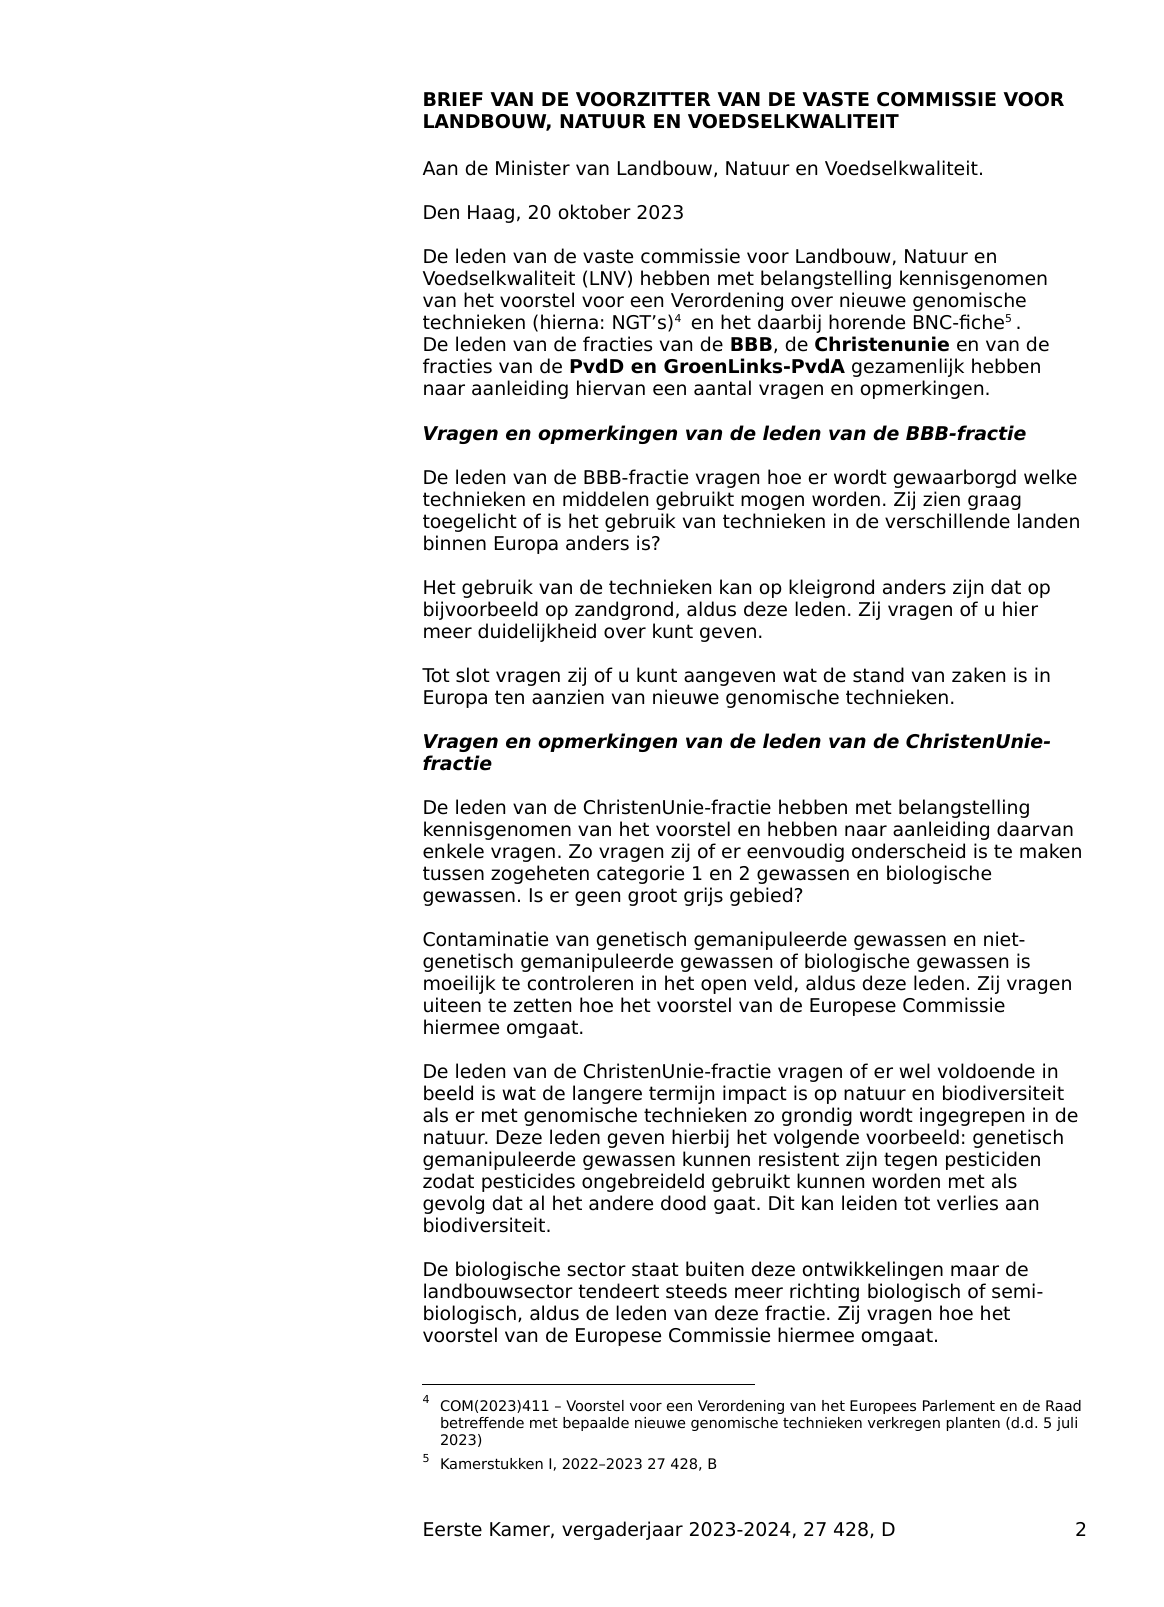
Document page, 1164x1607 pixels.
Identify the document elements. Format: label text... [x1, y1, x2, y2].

subtitle Vragen en opmerkingen van de leden van de ChristenUnie-fractie [422, 731, 1087, 775]
text Het gebruik van de technieken kan op kleigrond anders zijn dat op bijvoorbeeld op zandgrond, aldus deze leden. Zij vragen of u hier meer duidelijkheid over kunt geven. [422, 577, 1087, 643]
text De leden van de ChristenUnie-fractie hebben met belangstelling kennisgenomen van het voorstel en hebben naar aanleiding daarvan enkele vragen. Zo vragen zij of er eenvoudig onderscheid is te maken tussen zogeheten categorie 1 en 2 gewassen en biologische gewassen. Is er geen groot grijs gebied? [422, 797, 1087, 907]
text Contaminatie van genetisch gemanipuleerde gewassen en niet-genetisch gemanipuleerde gewassen of biologische gewassen is moeilijk te controleren in het open veld, aldus deze leden. Zij vragen uiteen te zetten hoe het voorstel van de Europese Commissie hiermee omgaat. [422, 929, 1087, 1039]
text De leden van de BBB-fractie vragen hoe er wordt gewaarborgd welke technieken en middelen gebruikt mogen worden. Zij zien graag toegelicht of is het gebruik van technieken in de verschillende landen binnen Europa anders is? [422, 467, 1087, 554]
text Kamerstukken I, 2022–2023 27 428, B [422, 1452, 1087, 1474]
text De leden van de ChristenUnie-fractie vragen of er wel voldoende in beeld is wat de langere termijn impact is op natuur en biodiversiteit als er met genomische technieken zo grondig wordt ingegrepen in de natuur. Deze leden geven hierbij het volgende voorbeeld: genetisch gemanipuleerde gewassen kunnen resistent zijn tegen pesticiden zodat pesticides ongebreideld gebruikt kunnen worden met als gevolg dat al het andere dood gaat. Dit kan leiden tot verlies aan biodiversiteit. [422, 1061, 1087, 1237]
subtitle Vragen en opmerkingen van de leden van de BBB-fractie [422, 422, 1087, 444]
text COM(2023)411 – Voorstel voor een Verordening van het Europees Parlement en de Raad betreffende met bepaalde nieuwe genomische technieken verkregen planten (d.d. 5 juli 2023) [422, 1393, 1087, 1449]
text De leden van de fracties van de BBB, de Christenunie en van de fracties van de PvdD en GroenLinks-PvdA gezamenlijk hebben naar aanleiding hiervan een aantal vragen en opmerkingen. [422, 334, 1087, 400]
text Aan de Minister van Landbouw, Natuur en Voedselkwaliteit. [422, 158, 1087, 180]
text Den Haag, 20 oktober 2023 [422, 202, 1087, 224]
subtitle BRIEF VAN DE VOORZITTER VAN DE VASTE COMMISSIE VOOR LANDBOUW, NATUUR EN VOEDSELKWALITEIT [422, 89, 1087, 133]
text Tot slot vragen zij of u kunt aangeven wat de stand van zaken is in Europa ten aanzien van nieuwe genomische technieken. [422, 665, 1087, 709]
text De leden van de vaste commissie voor Landbouw, Natuur en Voedselkwaliteit (LNV) hebben met belangstelling kennisgenomen van het voorstel voor een Verordening over nieuwe genomische technieken (hierna: NGT’s) en het daarbij horende BNC-fiche. [422, 246, 1087, 334]
text De biologische sector staat buiten deze ontwikkelingen maar de landbouwsector tendeert steeds meer richting biologisch of semi-biologisch, aldus de leden van deze fractie. Zij vragen hoe het voorstel van de Europese Commissie hiermee omgaat. [422, 1259, 1087, 1347]
